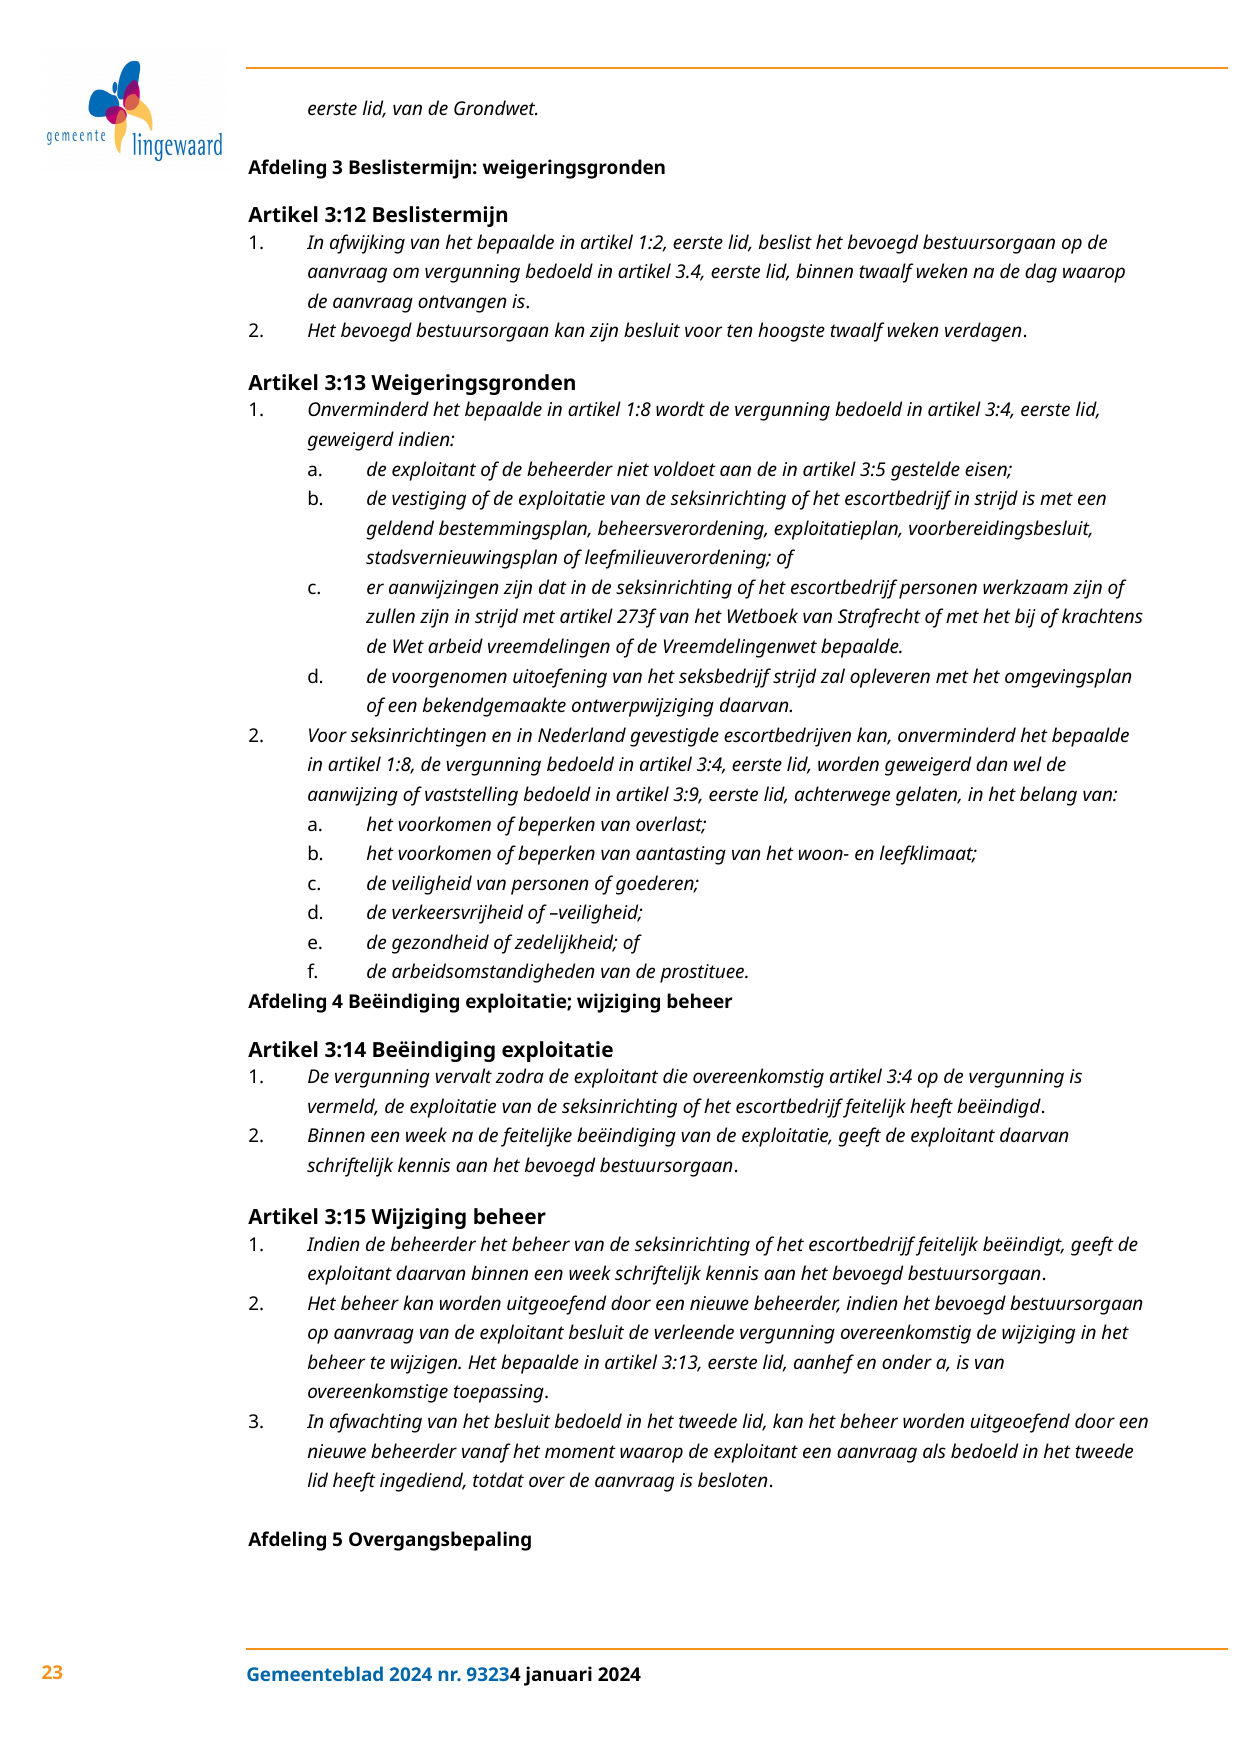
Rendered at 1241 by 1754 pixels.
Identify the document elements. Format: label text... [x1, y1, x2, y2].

list de verkeersvrijheid of –veiligheid; [307, 899, 1152, 925]
list de vestiging of de exploitatie van de seksinrichting of het escortbedrijf in strijd is met een geldend bestemmingsplan, beheersverordening, exploitatieplan, voorbereidingsbesluit, stadsvernieuwingsplan of leefmilieuverordening; of [307, 485, 1152, 570]
list Het bevoegd bestuursorgaan kan zijn besluit voor ten hoogste twaalf weken verdagen. [248, 318, 1152, 343]
list Voor seksinrichtingen en in Nederland gevestigde escortbedrijven kan, onverminderd het bepaalde in artikel 1:8, de vergunning bedoeld in artikel 3:4, eerste lid, worden geweigerd dan wel de aanwijzing of vaststelling bedoeld in artikel 3:9, eerste lid, achterwege gelaten, in het belang van: [248, 722, 1152, 807]
list In afwachting van het besluit bedoeld in het tweede lid, kan het beheer worden uitgeoefend door een nieuwe beheerder vanaf het moment waarop de exploitant een aanvraag als bedoeld in het tweede lid heeft ingediend, totdat over de aanvraag is besloten. [248, 1408, 1152, 1493]
list Indien de beheerder het beheer van de seksinrichting of het escortbedrijf feitelijk beëindigt, geeft de exploitant daarvan binnen een week schriftelijk kennis aan het bevoegd bestuursorgaan. [248, 1231, 1152, 1286]
text Artikel 3:13 Weigeringsgronden [248, 368, 1152, 397]
list In afwijking van het bepaalde in artikel 1:2, eerste lid, beslist het bevoegd bestuursorgaan op de aanvraag om vergunning bedoeld in artikel 3.4, eerste lid, binnen twaalf weken na de dag waarop de aanvraag ontvangen is. [248, 229, 1152, 314]
list de exploitant of de beheerder niet voldoet aan de in artikel 3:5 gestelde eisen; [307, 456, 1152, 481]
list het voorkomen of beperken van aantasting van het woon- en leefklimaat; [307, 840, 1152, 866]
list de voorgenomen uitoefening van het seksbedrijf strijd zal opleveren met het omgevingsplan of een bekendgemaakte ontwerpwijziging daarvan. [307, 663, 1152, 718]
text Afdeling 3 Beslistermijn: weigeringsgronden [248, 154, 1152, 180]
text Afdeling 4 Beëindiging exploitatie; wijziging beheer [248, 988, 1152, 1014]
list de veiligheid van personen of goederen; [307, 870, 1152, 896]
list Het beheer kan worden uitgeoefend door een nieuwe beheerder, indien het bevoegd bestuursorgaan op aanvraag van de exploitant besluit de verleende vergunning overeenkomstig de wijziging in het beheer te wijzigen. Het bepaalde in artikel 3:13, eerste lid, aanhef en onder a, is van overeenkomstige toepassing. [248, 1290, 1152, 1404]
text Artikel 3:14 Beëindiging exploitatie [248, 1035, 1152, 1063]
text Afdeling 5 Overgangsbepaling [248, 1527, 1152, 1552]
list Onverminderd het bepaalde in artikel 1:8 wordt de vergunning bedoeld in artikel 3:4, eerste lid, geweigerd indien: [248, 397, 1152, 452]
list het voorkomen of beperken van overlast; [307, 811, 1152, 836]
list Binnen een week na de feitelijke beëindiging van de exploitatie, geeft de exploitant daarvan schriftelijk kennis aan het bevoegd bestuursorgaan. [248, 1122, 1152, 1178]
picture [41, 47, 231, 172]
list eerste lid, van de Grondwet. [248, 95, 1152, 121]
list er aanwijzingen zijn dat in de seksinrichting of het escortbedrijf personen werkzaam zijn of zullen zijn in strijd met artikel 273f van het Wetboek van Strafrecht of met het bij of krachtens de Wet arbeid vreemdelingen of de Vreemdelingenwet bepaalde. [307, 574, 1152, 659]
list de arbeidsomstandigheden van de prostituee. [307, 959, 1152, 984]
list De vergunning vervalt zodra de exploitant die overeenkomstig artikel 3:4 op de vergunning is vermeld, de exploitatie van de seksinrichting of het escortbedrijf feitelijk heeft beëindigd. [248, 1063, 1152, 1118]
list de gezondheid of zedelijkheid; of [307, 929, 1152, 955]
text Artikel 3:12 Beslistermijn [248, 201, 1152, 229]
text Artikel 3:15 Wijziging beheer [248, 1202, 1152, 1231]
